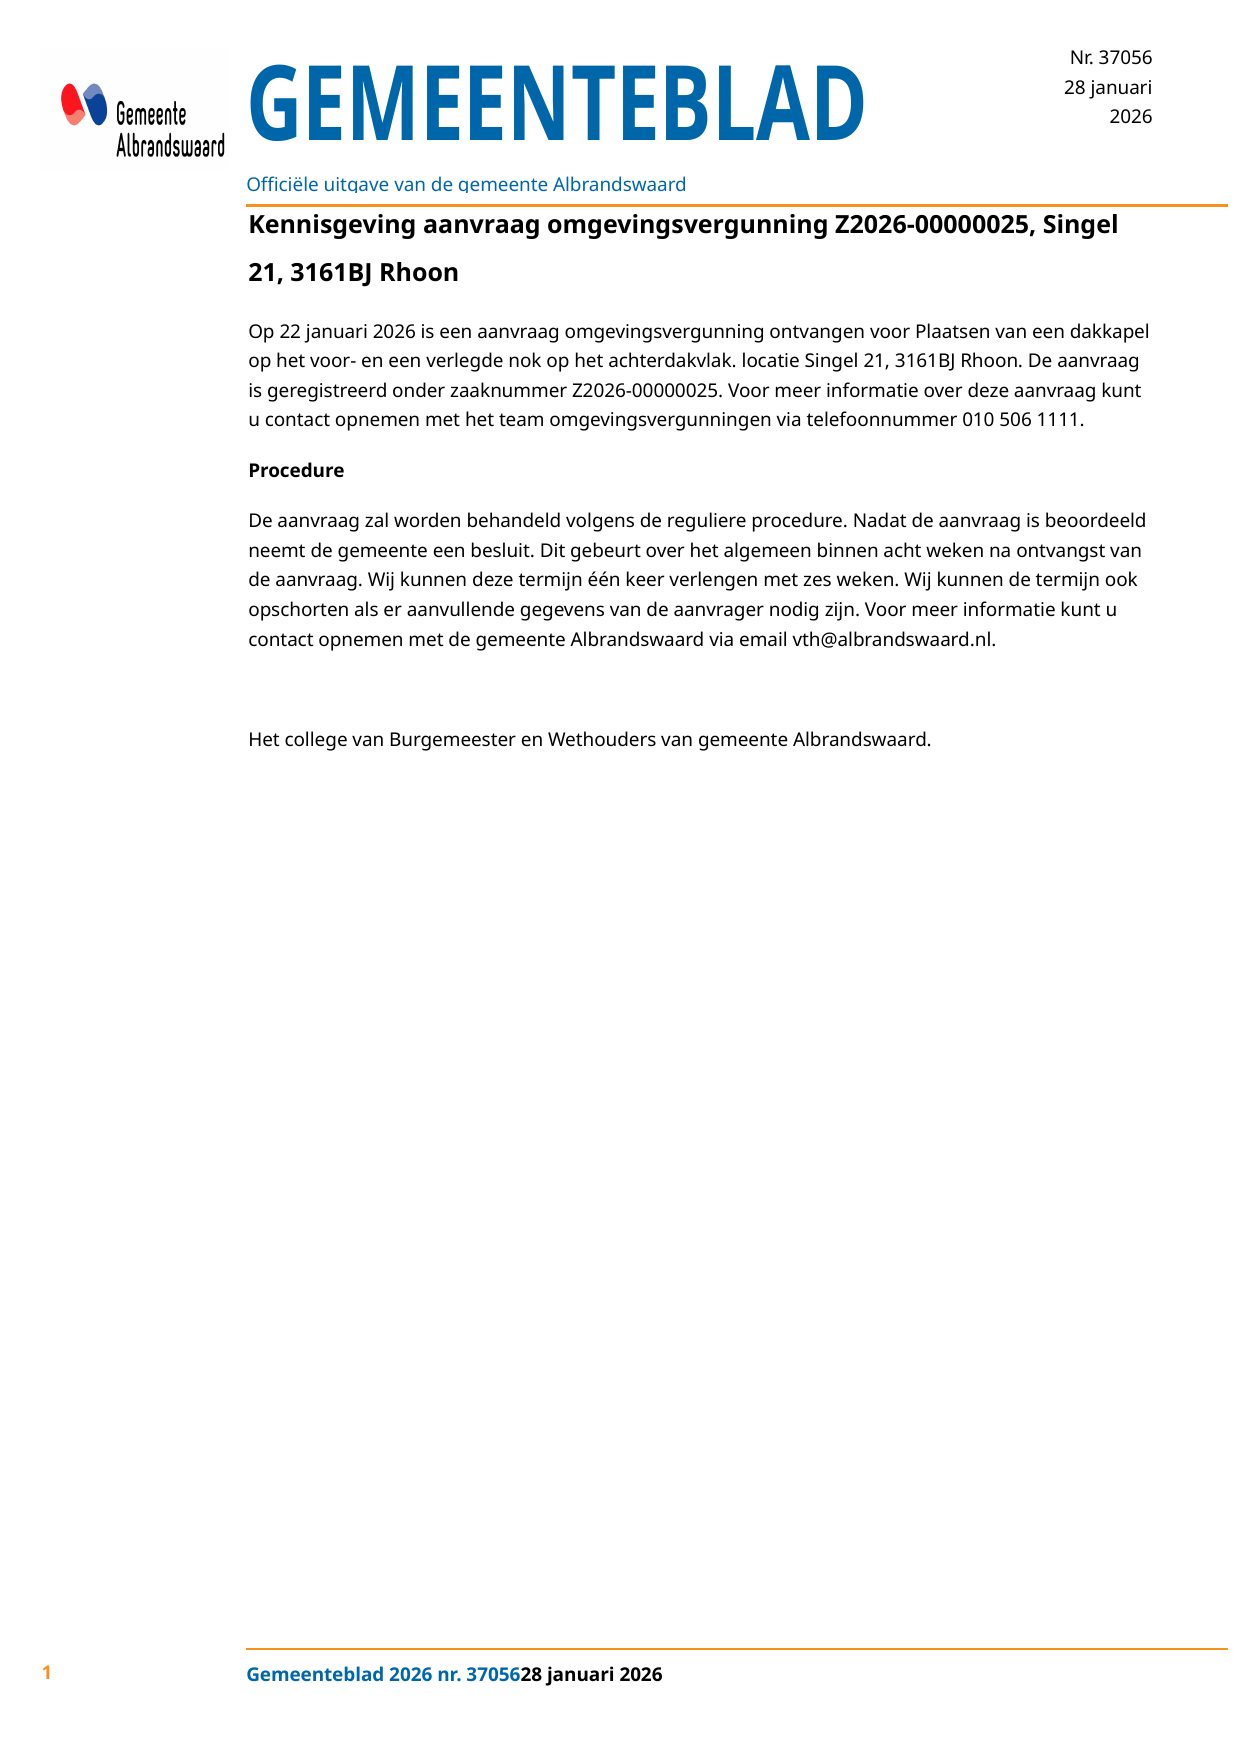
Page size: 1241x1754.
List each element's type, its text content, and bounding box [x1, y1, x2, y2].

text De aanvraag zal worden behandeld volgens de reguliere procedure. Nadat de aanvraag is beoordeeld neemt de gemeente een besluit. Dit gebeurt over het algemeen binnen acht weken na ontvangst van de aanvraag. Wij kunnen deze termijn één keer verlengen met zes weken. Wij kunnen de termijn ook opschorten als er aanvullende gegevens van de aanvrager nodig zijn. Voor meer informatie kunt u contact opnemen met de gemeente Albrandswaard via email vth@albrandswaard.nl. [248, 507, 1152, 652]
picture [41, 47, 231, 172]
text Op 22 januari 2026 is een aanvraag omgevingsvergunning ontvangen voor Plaatsen van een dakkapel op het voor- en een verlegde nok op het achterdakvlak. locatie Singel 21, 3161BJ Rhoon. De aanvraag is geregistreerd onder zaaknummer Z2026-00000025. Voor meer informatie over deze aanvraag kunt u contact opnemen met het team omgevingsvergunningen via telefoonnummer 010 506 1111. [248, 318, 1152, 432]
text Kennisgeving aanvraag omgevingsvergunning Z2026-00000025, Singel 21, 3161BJ Rhoon [248, 207, 1152, 288]
text Procedure [248, 457, 1152, 483]
text Het college van Burgemeester en Wethouders van gemeente Albrandswaard. [248, 727, 1152, 752]
